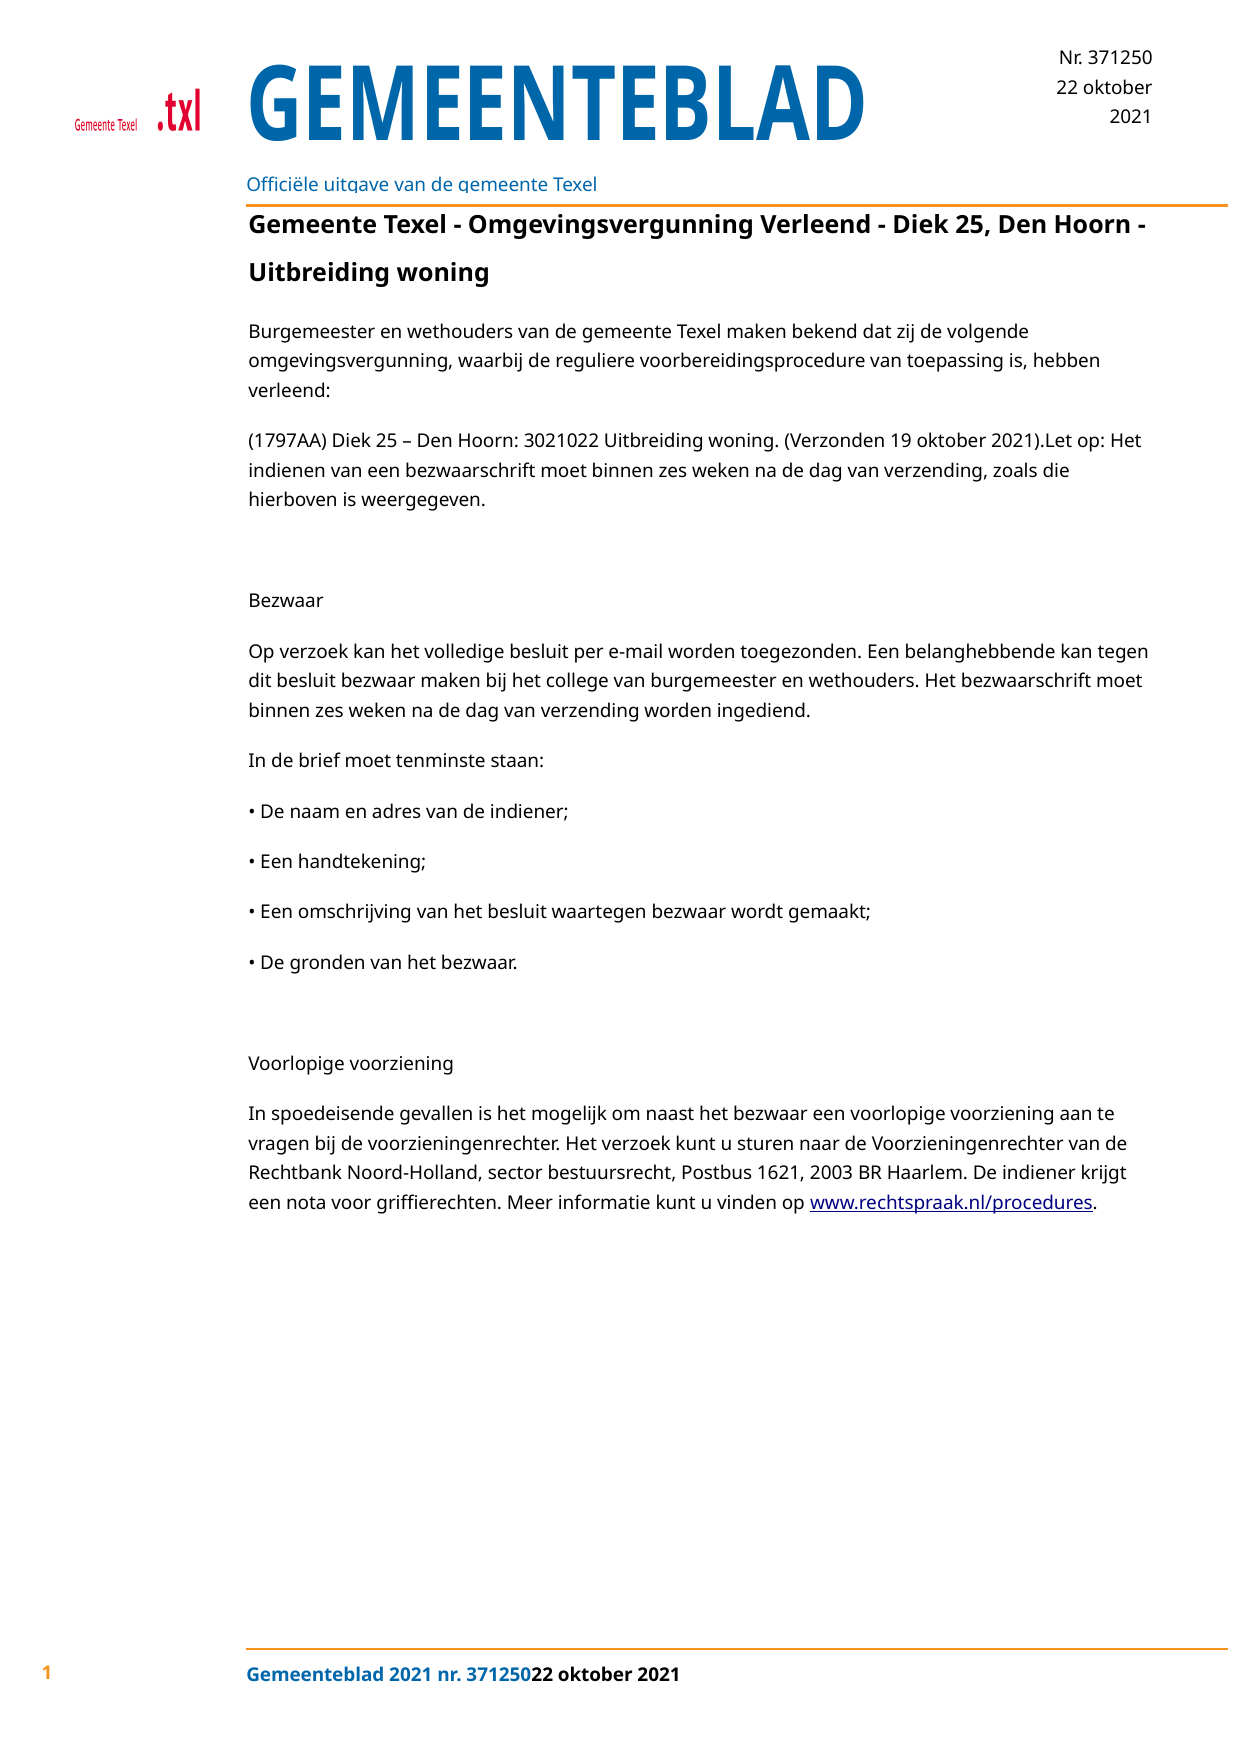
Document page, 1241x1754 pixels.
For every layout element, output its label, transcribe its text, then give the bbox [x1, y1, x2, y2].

text Voorlopige voorziening [248, 1050, 1152, 1076]
text Bezwaar [248, 587, 1152, 613]
text Gemeente Texel - Omgevingsvergunning Verleend - Diek 25, Den Hoorn - Uitbreiding woning [248, 207, 1152, 288]
text In de brief moet tenminste staan: [248, 747, 1152, 773]
picture [41, 47, 231, 172]
text Op verzoek kan het volledige besluit per e-mail worden toegezonden. Een belanghebbende kan tegen dit besluit bezwaar maken bij het college van burgemeester en wethouders. Het bezwaarschrift moet binnen zes weken na de dag van verzending worden ingediend. [248, 638, 1152, 723]
text • Een omschrijving van het besluit waartegen bezwaar wordt gemaakt; [248, 899, 1152, 924]
text Burgemeester en wethouders van de gemeente Texel maken bekend dat zij de volgende omgevingsvergunning, waarbij de reguliere voorbereidingsprocedure van toepassing is, hebben verleend: [248, 318, 1152, 403]
text • Een handtekening; [248, 848, 1152, 874]
text • De gronden van het bezwaar. [248, 949, 1152, 975]
text In spoedeisende gevallen is het mogelijk om naast het bezwaar een voorlopige voorziening aan te vragen bij de voorzieningenrechter. Het verzoek kunt u sturen naar de Voorzieningenrechter van de Rechtbank Noord-Holland, sector bestuursrecht, Postbus 1621, 2003 BR Haarlem. De indiener krijgt een nota voor griffierechten. Meer informatie kunt u vinden op www.rechtspraak.nl/procedures. [248, 1100, 1152, 1215]
text (1797AA) Diek 25 – Den Hoorn: 3021022 Uitbreiding woning. (Verzonden 19 oktober 2021).Let op: Het indienen van een bezwaarschrift moet binnen zes weken na de dag van verzending, zoals die hierboven is weergegeven. [248, 427, 1152, 512]
text • De naam en adres van de indiener; [248, 798, 1152, 824]
